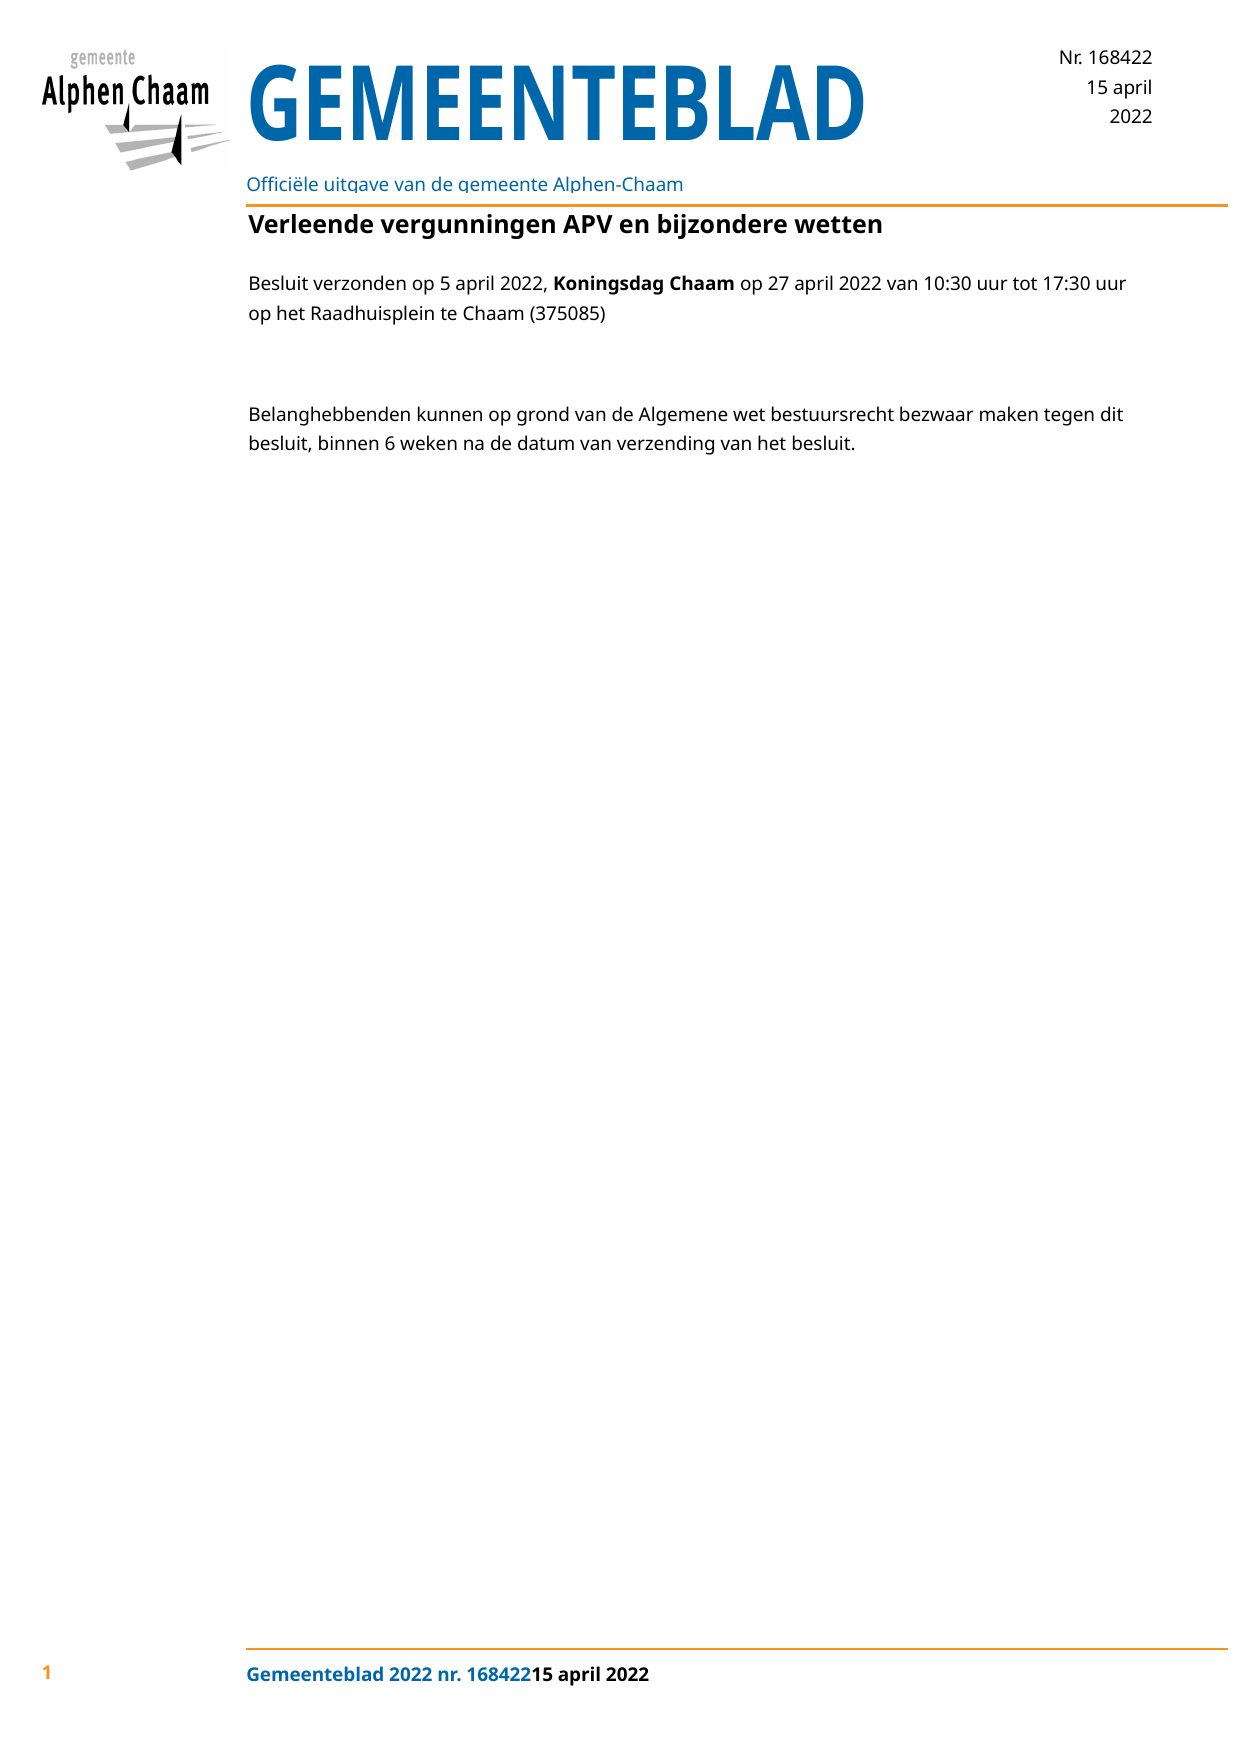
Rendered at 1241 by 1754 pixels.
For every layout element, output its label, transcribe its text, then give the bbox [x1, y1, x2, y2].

text Belanghebbenden kunnen op grond van de Algemene wet bestuursrecht bezwaar maken tegen dit besluit, binnen 6 weken na de datum van verzending van het besluit. [248, 401, 1152, 456]
text Besluit verzonden op 5 april 2022, Koningsdag Chaam op 27 april 2022 van 10:30 uur tot 17:30 uur op het Raadhuisplein te Chaam (375085) [248, 270, 1152, 326]
picture [41, 47, 231, 172]
text Verleende vergunningen APV en bijzondere wetten [248, 207, 1152, 241]
